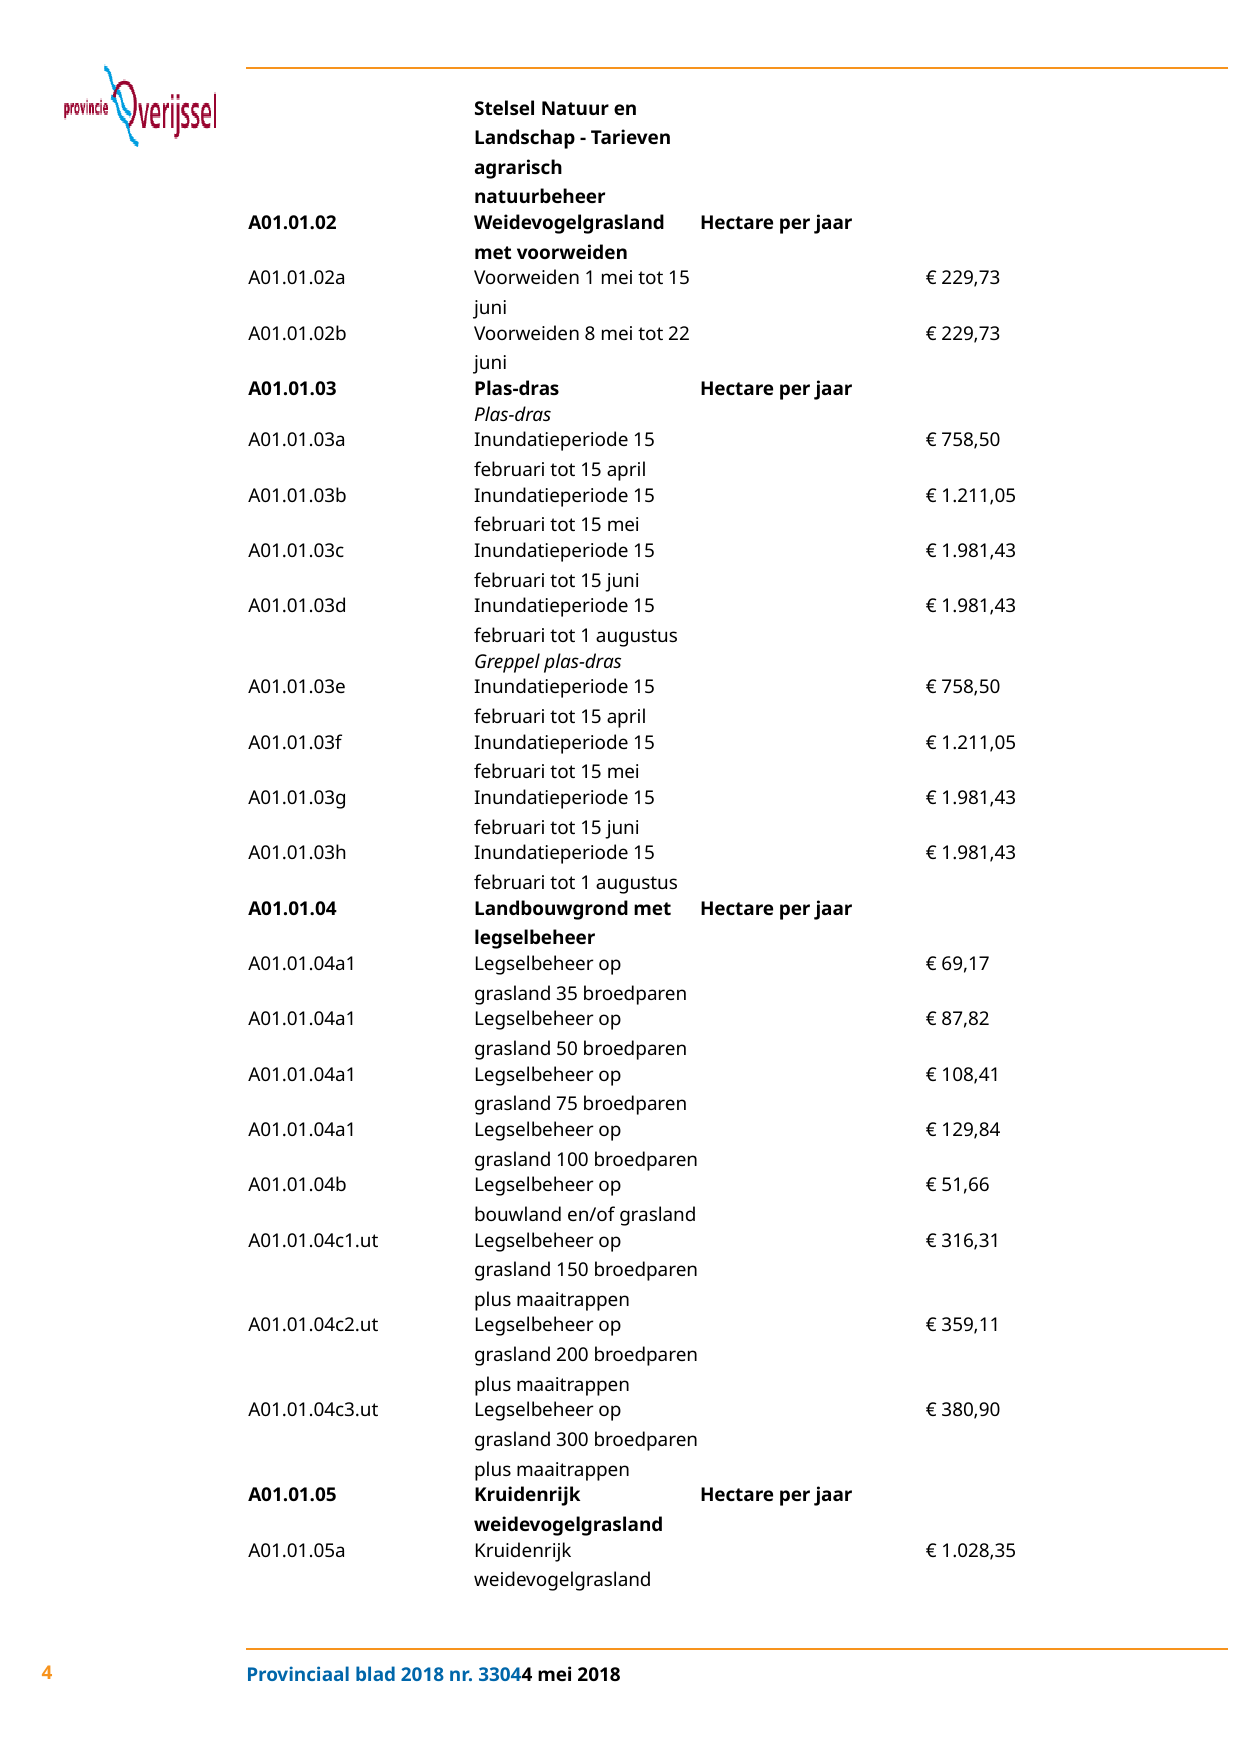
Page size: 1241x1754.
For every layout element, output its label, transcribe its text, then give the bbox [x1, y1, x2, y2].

table_cell Inundatieperiode 15 februari tot 15 april [474, 674, 700, 729]
table_cell [926, 375, 1152, 401]
table_cell Kruidenrijk weidevogelgrasland [474, 1537, 700, 1592]
table_cell A01.01.04c3.ut [248, 1397, 474, 1481]
table_cell Hectare per jaar [700, 375, 926, 401]
table_cell [700, 1006, 926, 1061]
table_cell A01.01.04c2.ut [248, 1312, 474, 1397]
table_cell A01.01.04c1.ut [248, 1227, 474, 1312]
table_header [700, 95, 926, 209]
table_cell € 1.981,43 [926, 593, 1152, 648]
table_cell Legselbeheer op grasland 50 broedparen [474, 1006, 700, 1061]
picture [41, 47, 231, 172]
table_cell [926, 1481, 1152, 1537]
table_cell [700, 537, 926, 593]
table_cell € 1.981,43 [926, 840, 1152, 895]
table_cell Inundatieperiode 15 februari tot 15 juni [474, 784, 700, 839]
table_cell € 229,73 [926, 265, 1152, 320]
table_cell A01.01.03e [248, 674, 474, 729]
table_cell € 129,84 [926, 1116, 1152, 1171]
table_cell A01.01.04b [248, 1171, 474, 1227]
table_cell [700, 1537, 926, 1592]
table_cell A01.01.03a [248, 427, 474, 482]
table_cell A01.01.03b [248, 482, 474, 537]
table_cell A01.01.02a [248, 265, 474, 320]
table_cell [700, 482, 926, 537]
table_cell [700, 1227, 926, 1312]
table_cell A01.01.03f [248, 729, 474, 784]
table_cell A01.01.03h [248, 840, 474, 895]
table_cell [700, 648, 926, 674]
table_cell € 758,50 [926, 674, 1152, 729]
table_cell Kruidenrijk weidevogelgrasland [474, 1481, 700, 1537]
table_cell A01.01.03c [248, 537, 474, 593]
table_cell € 380,90 [926, 1397, 1152, 1481]
table_cell [926, 401, 1152, 427]
table_cell A01.01.03d [248, 593, 474, 648]
table_cell A01.01.03 [248, 375, 474, 401]
table_cell [700, 320, 926, 375]
table_cell € 51,66 [926, 1171, 1152, 1227]
table_cell Legselbeheer op grasland 200 broedparen plus maaitrappen [474, 1312, 700, 1397]
table_cell A01.01.04 [248, 895, 474, 950]
table_cell Inundatieperiode 15 februari tot 15 mei [474, 482, 700, 537]
table_cell Landbouwgrond met legselbeheer [474, 895, 700, 950]
table_cell Plas-dras [474, 375, 700, 401]
table_cell € 87,82 [926, 1006, 1152, 1061]
table_cell € 69,17 [926, 950, 1152, 1006]
table_cell € 108,41 [926, 1061, 1152, 1116]
table_cell Voorweiden 8 mei tot 22 juni [474, 320, 700, 375]
table_cell [700, 784, 926, 839]
table_cell € 1.211,05 [926, 729, 1152, 784]
table_cell [700, 729, 926, 784]
table_cell Legselbeheer op grasland 300 broedparen plus maaitrappen [474, 1397, 700, 1481]
table_cell Legselbeheer op grasland 150 broedparen plus maaitrappen [474, 1227, 700, 1312]
table_cell A01.01.04a1 [248, 1116, 474, 1171]
table_cell Inundatieperiode 15 februari tot 15 juni [474, 537, 700, 593]
table_cell € 758,50 [926, 427, 1152, 482]
table_cell A01.01.05a [248, 1537, 474, 1592]
table_cell A01.01.02b [248, 320, 474, 375]
table_cell Hectare per jaar [700, 895, 926, 950]
table_cell [700, 950, 926, 1006]
table_cell A01.01.02 [248, 209, 474, 264]
table_cell [700, 1171, 926, 1227]
table_cell [926, 648, 1152, 674]
table_cell A01.01.04a1 [248, 950, 474, 1006]
table_cell [926, 209, 1152, 264]
table_cell [248, 401, 474, 427]
table_cell [700, 840, 926, 895]
table_cell [700, 401, 926, 427]
table_cell [700, 427, 926, 482]
table_cell [700, 265, 926, 320]
table_cell [700, 674, 926, 729]
table_cell € 1.211,05 [926, 482, 1152, 537]
table_cell [248, 648, 474, 674]
table_cell Greppel plas-dras [474, 648, 700, 674]
table_cell Voorweiden 1 mei tot 15 juni [474, 265, 700, 320]
table_cell A01.01.03g [248, 784, 474, 839]
table_cell Weidevogelgrasland met voorweiden [474, 209, 700, 264]
table_cell [700, 1397, 926, 1481]
table_cell € 229,73 [926, 320, 1152, 375]
table_cell € 1.028,35 [926, 1537, 1152, 1592]
table_cell Legselbeheer op grasland 100 broedparen [474, 1116, 700, 1171]
table_cell [926, 895, 1152, 950]
table_cell € 359,11 [926, 1312, 1152, 1397]
table_cell A01.01.05 [248, 1481, 474, 1537]
table_cell Inundatieperiode 15 februari tot 1 augustus [474, 840, 700, 895]
table_header Stelsel Natuur en Landschap - Tarieven agrarisch natuurbeheer [474, 95, 700, 209]
table_cell Legselbeheer op grasland 75 broedparen [474, 1061, 700, 1116]
table_cell [700, 1312, 926, 1397]
table_header [248, 95, 474, 209]
table_cell Inundatieperiode 15 februari tot 15 april [474, 427, 700, 482]
table_cell Legselbeheer op grasland 35 broedparen [474, 950, 700, 1006]
table_cell € 1.981,43 [926, 784, 1152, 839]
table_cell Hectare per jaar [700, 209, 926, 264]
table_cell € 316,31 [926, 1227, 1152, 1312]
table_cell Plas-dras [474, 401, 700, 427]
table_cell Inundatieperiode 15 februari tot 15 mei [474, 729, 700, 784]
table_cell [700, 1061, 926, 1116]
table_cell Inundatieperiode 15 februari tot 1 augustus [474, 593, 700, 648]
table_cell A01.01.04a1 [248, 1061, 474, 1116]
table_cell € 1.981,43 [926, 537, 1152, 593]
table_cell [700, 593, 926, 648]
table_cell Hectare per jaar [700, 1481, 926, 1537]
table_cell A01.01.04a1 [248, 1006, 474, 1061]
table_cell [700, 1116, 926, 1171]
table_cell Legselbeheer op bouwland en/of grasland [474, 1171, 700, 1227]
